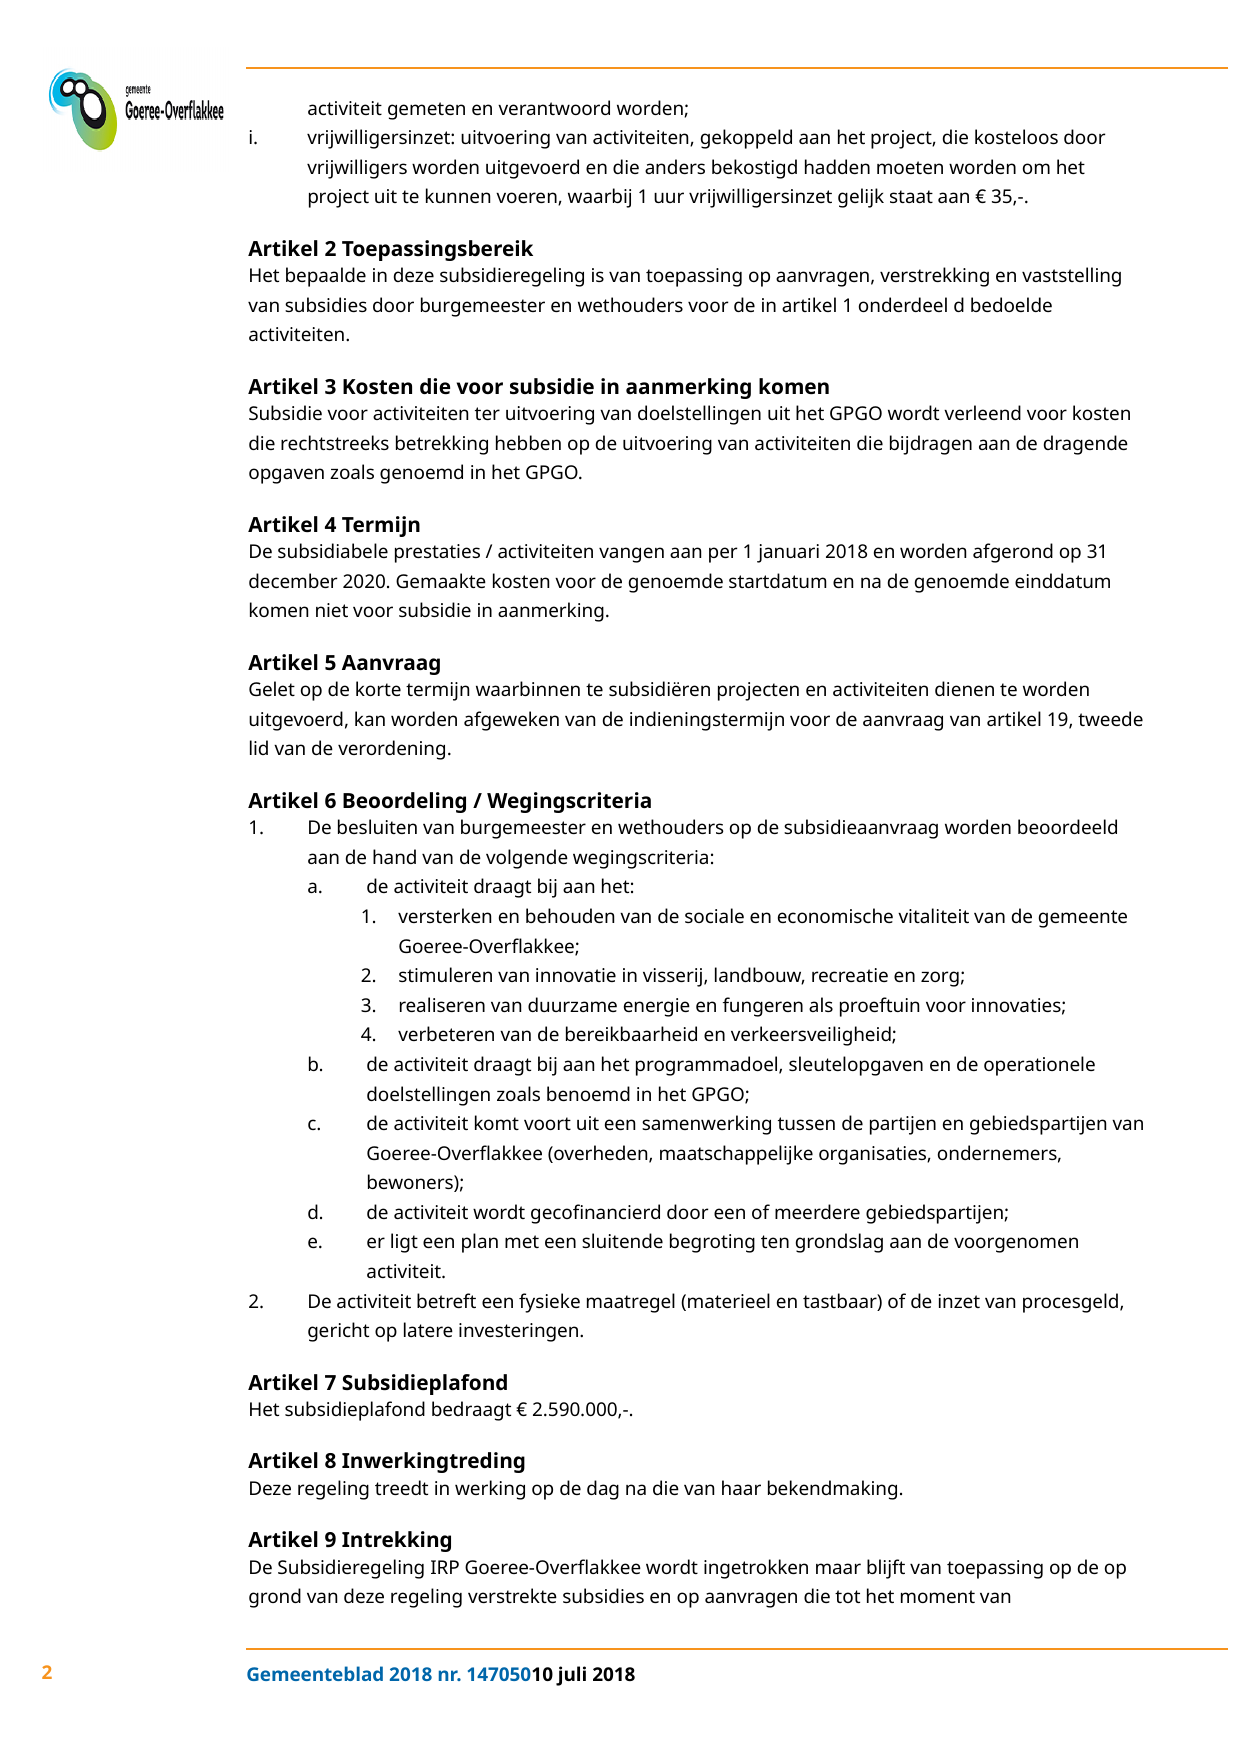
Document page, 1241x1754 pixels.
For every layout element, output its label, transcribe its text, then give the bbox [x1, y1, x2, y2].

list de activiteit wordt gecofinancierd door een of meerdere gebiedspartijen; [307, 1199, 1152, 1225]
text Gelet op de korte termijn waarbinnen te subsidiëren projecten en activiteiten dienen te worden uitgevoerd, kan worden afgeweken van de indieningstermijn voor de aanvraag van artikel 19, tweede lid van de verordening. [248, 676, 1152, 761]
text Artikel 3 Kosten die voor subsidie in aanmerking komen [248, 372, 1152, 400]
list De besluiten van burgemeester en wethouders op de subsidieaanvraag worden beoordeeld aan de hand van de volgende wegingscriteria: [248, 814, 1152, 870]
text Artikel 4 Termijn [248, 510, 1152, 538]
list stimuleren van innovatie in visserij, landbouw, recreatie en zorg; [361, 962, 1152, 988]
text De Subsidieregeling IRP Goeree-Overflakkee wordt ingetrokken maar blijft van toepassing op de op grond van deze regeling verstrekte subsidies en op aanvragen die tot het moment van [248, 1554, 1152, 1609]
text Het subsidieplafond bedraagt € 2.590.000,-. [248, 1396, 1152, 1422]
text Artikel 2 Toepassingsbereik [248, 234, 1152, 262]
list er ligt een plan met een sluitende begroting ten grondslag aan de voorgenomen activiteit. [307, 1229, 1152, 1284]
list de activiteit komt voort uit een samenwerking tussen de partijen en gebiedspartijen van Goeree-Overflakkee (overheden, maatschappelijke organisaties, ondernemers, bewoners); [307, 1110, 1152, 1195]
text Subsidie voor activiteiten ter uitvoering van doelstellingen uit het GPGO wordt verleend voor kosten die rechtstreeks betrekking hebben op de uitvoering van activiteiten die bijdragen aan de dragende opgaven zoals genoemd in het GPGO. [248, 400, 1152, 485]
text De subsidiabele prestaties / activiteiten vangen aan per 1 januari 2018 en worden afgerond op 31 december 2020. Gemaakte kosten voor de genoemde startdatum en na de genoemde einddatum komen niet voor subsidie in aanmerking. [248, 538, 1152, 623]
text Artikel 7 Subsidieplafond [248, 1368, 1152, 1396]
text Deze regeling treedt in werking op de dag na die van haar bekendmaking. [248, 1475, 1152, 1501]
list de activiteit draagt bij aan het programmadoel, sleutelopgaven en de operationele doelstellingen zoals benoemd in het GPGO; [307, 1051, 1152, 1106]
text Artikel 9 Intrekking [248, 1526, 1152, 1554]
text Artikel 5 Aanvraag [248, 648, 1152, 676]
list De activiteit betreft een fysieke maatregel (materieel en tastbaar) of de inzet van procesgeld, gericht op latere investeringen. [248, 1288, 1152, 1343]
list de activiteit draagt bij aan het: [307, 874, 1152, 899]
list activiteit gemeten en verantwoord worden; [248, 95, 1152, 121]
list versterken en behouden van de sociale en economische vitaliteit van de gemeente Goeree-Overflakkee; [361, 903, 1152, 958]
list realiseren van duurzame energie en fungeren als proeftuin voor innovaties; [361, 992, 1152, 1018]
picture [41, 47, 231, 172]
text Artikel 6 Beoordeling / Wegingscriteria [248, 786, 1152, 814]
text Artikel 8 Inwerkingtreding [248, 1447, 1152, 1475]
text Het bepaalde in deze subsidieregeling is van toepassing op aanvragen, verstrekking en vaststelling van subsidies door burgemeester en wethouders voor de in artikel 1 onderdeel d bedoelde activiteiten. [248, 262, 1152, 347]
list verbeteren van de bereikbaarheid en verkeersveiligheid; [361, 1022, 1152, 1047]
list vrijwilligersinzet: uitvoering van activiteiten, gekoppeld aan het project, die kosteloos door vrijwilligers worden uitgevoerd en die anders bekostigd hadden moeten worden om het project uit te kunnen voeren, waarbij 1 uur vrijwilligersinzet gelijk staat aan € 35,-. [248, 124, 1152, 209]
